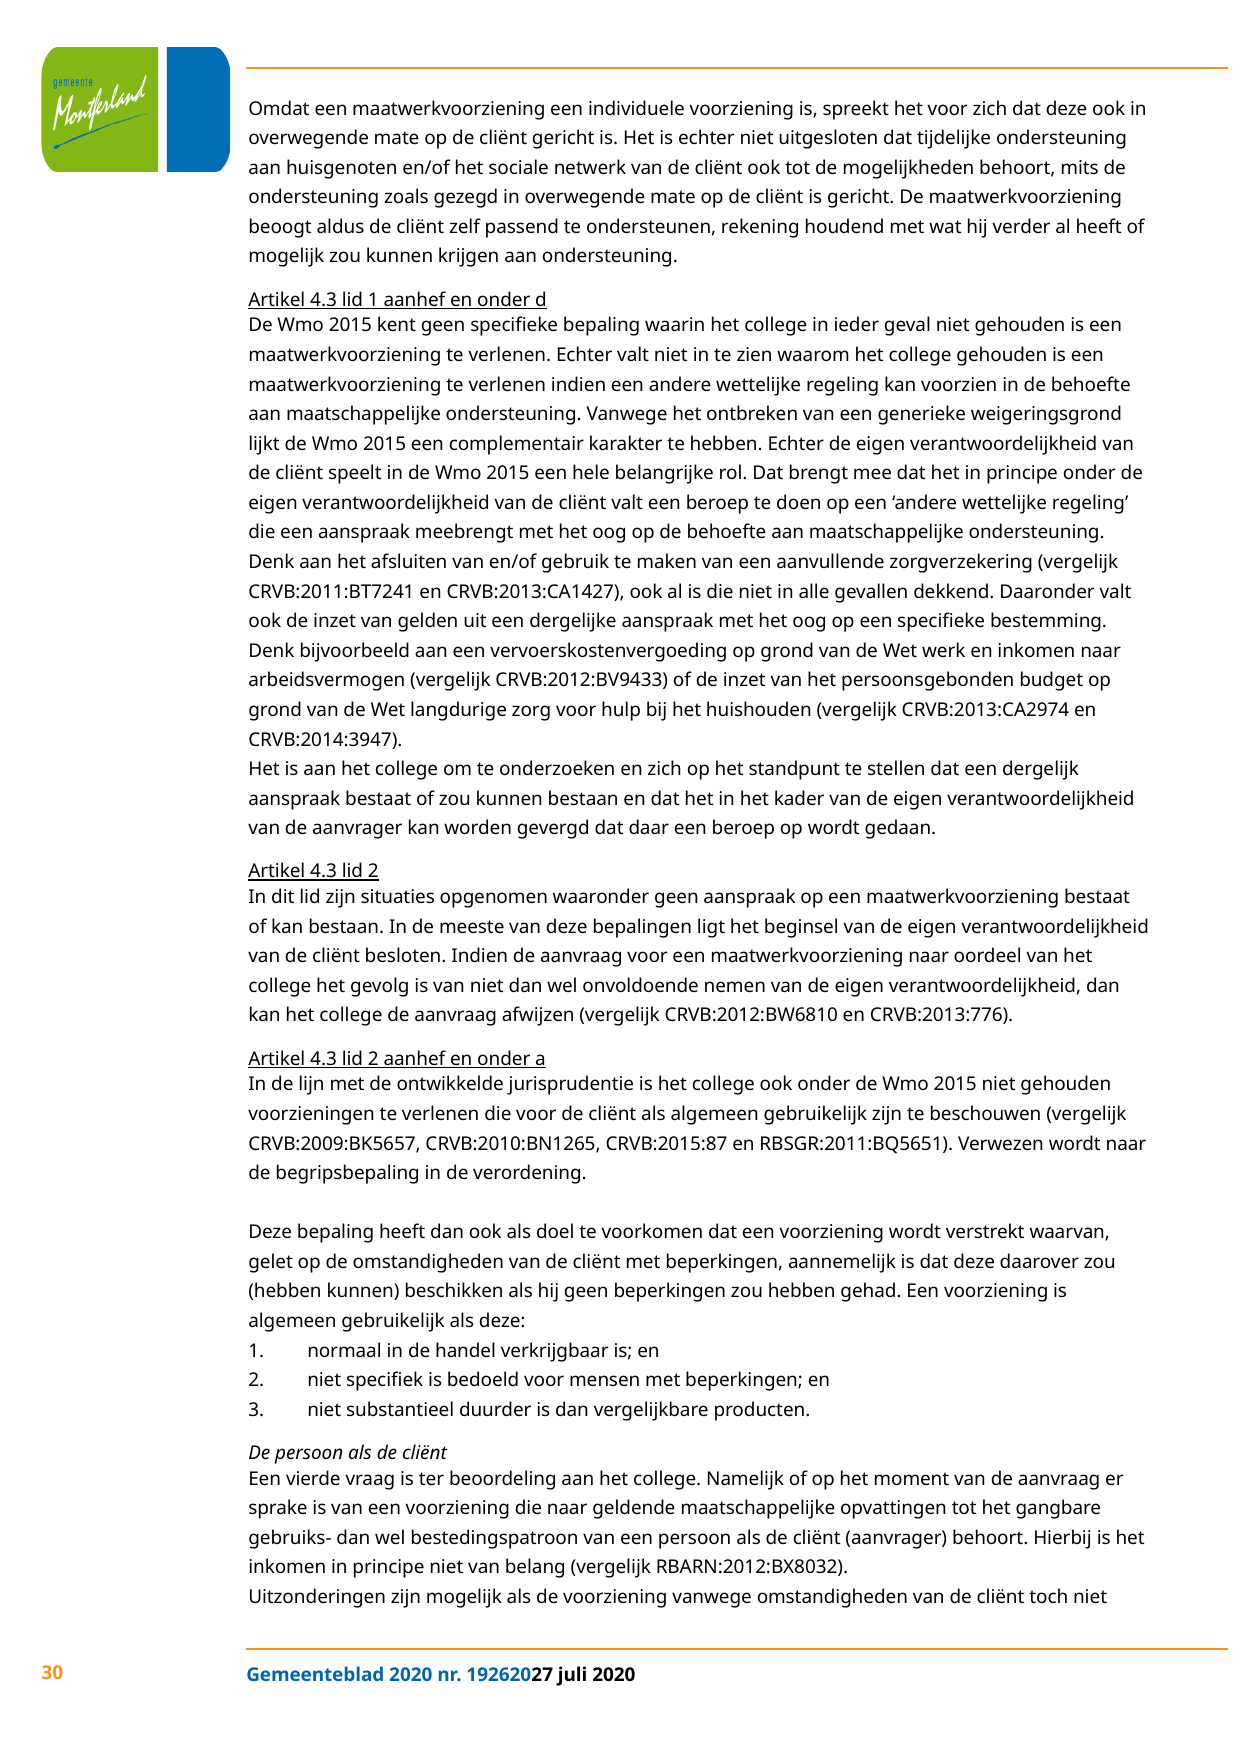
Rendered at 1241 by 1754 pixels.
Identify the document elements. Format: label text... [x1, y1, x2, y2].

text In dit lid zijn situaties opgenomen waaronder geen aanspraak op een maatwerkvoorziening bestaat of kan bestaan. In de meeste van deze bepalingen ligt het beginsel van de eigen verantwoordelijkheid van de cliënt besloten. Indien de aanvraag voor een maatwerkvoorziening naar oordeel van het college het gevolg is van niet dan wel onvoldoende nemen van de eigen verantwoordelijkheid, dan kan het college de aanvraag afwijzen (vergelijk CRVB:2012:BW6810 en CRVB:2013:776). [248, 883, 1152, 1027]
text Een vierde vraag is ter beoordeling aan het college. Namelijk of op het moment van de aanvraag er sprake is van een voorziening die naar geldende maatschappelijke opvattingen tot het gangbare gebruiks- dan wel bestedingspatroon van een persoon als de cliënt (aanvrager) behoort. Hierbij is het inkomen in principe niet van belang (vergelijk RBARN:2012:BX8032). [248, 1465, 1152, 1579]
text Deze bepaling heeft dan ook als doel te voorkomen dat een voorziening wordt verstrekt waarvan, gelet op de omstandigheden van de cliënt met beperkingen, aannemelijk is dat deze daarover zou (hebben kunnen) beschikken als hij geen beperkingen zou hebben gehad. Een voorziening is algemeen gebruikelijk als deze: [248, 1218, 1152, 1333]
list niet specifiek is bedoeld voor mensen met beperkingen; en [248, 1366, 1152, 1392]
list niet substantieel duurder is dan vergelijkbare producten. [248, 1396, 1152, 1422]
text Uitzonderingen zijn mogelijk als de voorziening vanwege omstandigheden van de cliënt toch niet [248, 1583, 1152, 1609]
text Artikel 4.3 lid 2 [248, 858, 1152, 883]
list normaal in de handel verkrijgbaar is; en [248, 1337, 1152, 1362]
text Omdat een maatwerkvoorziening een individuele voorziening is, spreekt het voor zich dat deze ook in overwegende mate op de cliënt gericht is. Het is echter niet uitgesloten dat tijdelijke ondersteuning aan huisgenoten en/of het sociale netwerk van de cliënt ook tot de mogelijkheden behoort, mits de ondersteuning zoals gezegd in overwegende mate op de cliënt is gericht. De maatwerkvoorziening beoogt aldus de cliënt zelf passend te ondersteunen, rekening houdend met wat hij verder al heeft of mogelijk zou kunnen krijgen aan ondersteuning. [248, 95, 1152, 268]
picture [41, 47, 231, 172]
text Artikel 4.3 lid 2 aanhef en onder a [248, 1045, 1152, 1071]
text De Wmo 2015 kent geen specifieke bepaling waarin het college in ieder geval niet gehouden is een maatwerkvoorziening te verlenen. Echter valt niet in te zien waarom het college gehouden is een maatwerkvoorziening te verlenen indien een andere wettelijke regeling kan voorzien in de behoefte aan maatschappelijke ondersteuning. Vanwege het ontbreken van een generieke weigeringsgrond lijkt de Wmo 2015 een complementair karakter te hebben. Echter de eigen verantwoordelijkheid van de cliënt speelt in de Wmo 2015 een hele belangrijke rol. Dat brengt mee dat het in principe onder de eigen verantwoordelijkheid van de cliënt valt een beroep te doen op een ‘andere wettelijke regeling’ die een aanspraak meebrengt met het oog op de behoefte aan maatschappelijke ondersteuning. Denk aan het afsluiten van en/of gebruik te maken van een aanvullende zorgverzekering (vergelijk CRVB:2011:BT7241 en CRVB:2013:CA1427), ook al is die niet in alle gevallen dekkend. Daaronder valt ook de inzet van gelden uit een dergelijke aanspraak met het oog op een specifieke bestemming. Denk bijvoorbeeld aan een vervoerskostenvergoeding op grond van de Wet werk en inkomen naar arbeidsvermogen (vergelijk CRVB:2012:BV9433) of de inzet van het persoonsgebonden budget op grond van de Wet langdurige zorg voor hulp bij het huishouden (vergelijk CRVB:2013:CA2974 en CRVB:2014:3947). [248, 312, 1152, 751]
text De persoon als de cliënt [248, 1439, 1152, 1465]
text In de lijn met de ontwikkelde jurisprudentie is het college ook onder de Wmo 2015 niet gehouden voorzieningen te verlenen die voor de cliënt als algemeen gebruikelijk zijn te beschouwen (vergelijk CRVB:2009:BK5657, CRVB:2010:BN1265, CRVB:2015:87 en RBSGR:2011:BQ5651). Verwezen wordt naar de begripsbepaling in de verordening. [248, 1071, 1152, 1185]
text Het is aan het college om te onderzoeken en zich op het standpunt te stellen dat een dergelijk aanspraak bestaat of zou kunnen bestaan en dat het in het kader van de eigen verantwoordelijkheid van de aanvrager kan worden gevergd dat daar een beroep op wordt gedaan. [248, 755, 1152, 840]
text Artikel 4.3 lid 1 aanhef en onder d [248, 286, 1152, 312]
